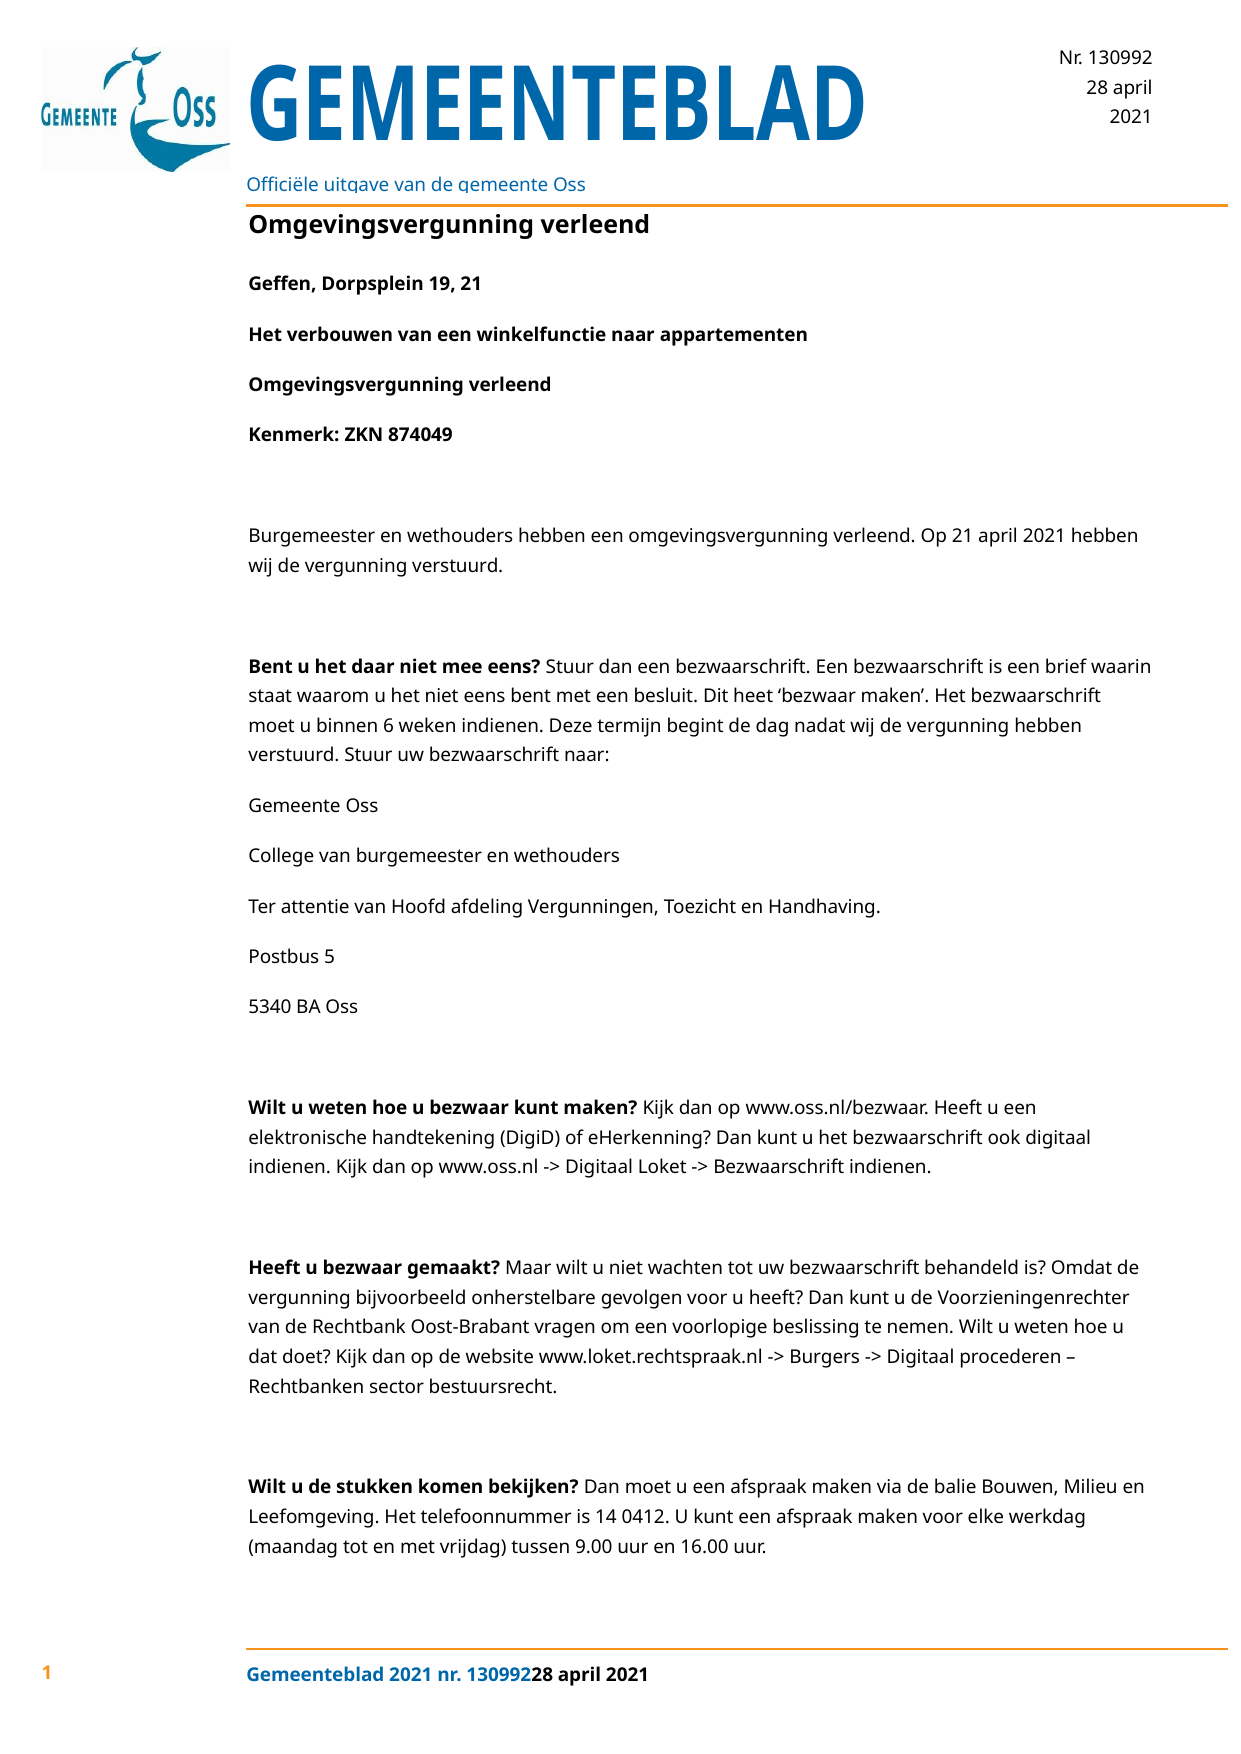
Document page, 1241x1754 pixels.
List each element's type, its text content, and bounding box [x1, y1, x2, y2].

text Heeft u bezwaar gemaakt? Maar wilt u niet wachten tot uw bezwaarschrift behandeld is? Omdat de vergunning bijvoorbeeld onherstelbare gevolgen voor u heeft? Dan kunt u de Voorzieningenrechter van de Rechtbank Oost-Brabant vragen om een voorlopige beslissing te nemen. Wilt u weten hoe u dat doet? Kijk dan op de website www.loket.rechtspraak.nl -> Burgers -> Digitaal procederen – Rechtbanken sector bestuursrecht. [248, 1254, 1152, 1398]
text Omgevingsvergunning verleend [248, 207, 1152, 241]
text Postbus 5 [248, 943, 1152, 969]
text Omgevingsvergunning verleend [248, 371, 1152, 397]
text Kenmerk: ZKN 874049 [248, 422, 1152, 447]
text Wilt u de stukken komen bekijken? Dan moet u een afspraak maken via de balie Bouwen, Milieu en Leefomgeving. Het telefoonnummer is 14 0412. U kunt een afspraak maken voor elke werkdag (maandag tot en met vrijdag) tussen 9.00 uur en 16.00 uur. [248, 1474, 1152, 1558]
text College van burgemeester en wethouders [248, 842, 1152, 868]
text 5340 BA Oss [248, 994, 1152, 1019]
text Het verbouwen van een winkelfunctie naar appartementen [248, 321, 1152, 346]
text Gemeente Oss [248, 792, 1152, 818]
text Geffen, Dorpsplein 19, 21 [248, 270, 1152, 296]
text Burgemeester en wethouders hebben een omgevingsvergunning verleend. Op 21 april 2021 hebben wij de vergunning verstuurd. [248, 522, 1152, 578]
picture [41, 47, 231, 172]
text Bent u het daar niet mee eens? Stuur dan een bezwaarschrift. Een bezwaarschrift is een brief waarin staat waarom u het niet eens bent met een besluit. Dit heet ‘bezwaar maken’. Het bezwaarschrift moet u binnen 6 weken indienen. Deze termijn begint de dag nadat wij de vergunning hebben verstuurd. Stuur uw bezwaarschrift naar: [248, 653, 1152, 767]
text Wilt u weten hoe u bezwaar kunt maken? Kijk dan op www.oss.nl/bezwaar. Heeft u een elektronische handtekening (DigiD) of eHerkenning? Dan kunt u het bezwaarschrift ook digitaal indienen. Kijk dan op www.oss.nl -> Digitaal Loket -> Bezwaarschrift indienen. [248, 1094, 1152, 1179]
text Ter attentie van Hoofd afdeling Vergunningen, Toezicht en Handhaving. [248, 893, 1152, 918]
